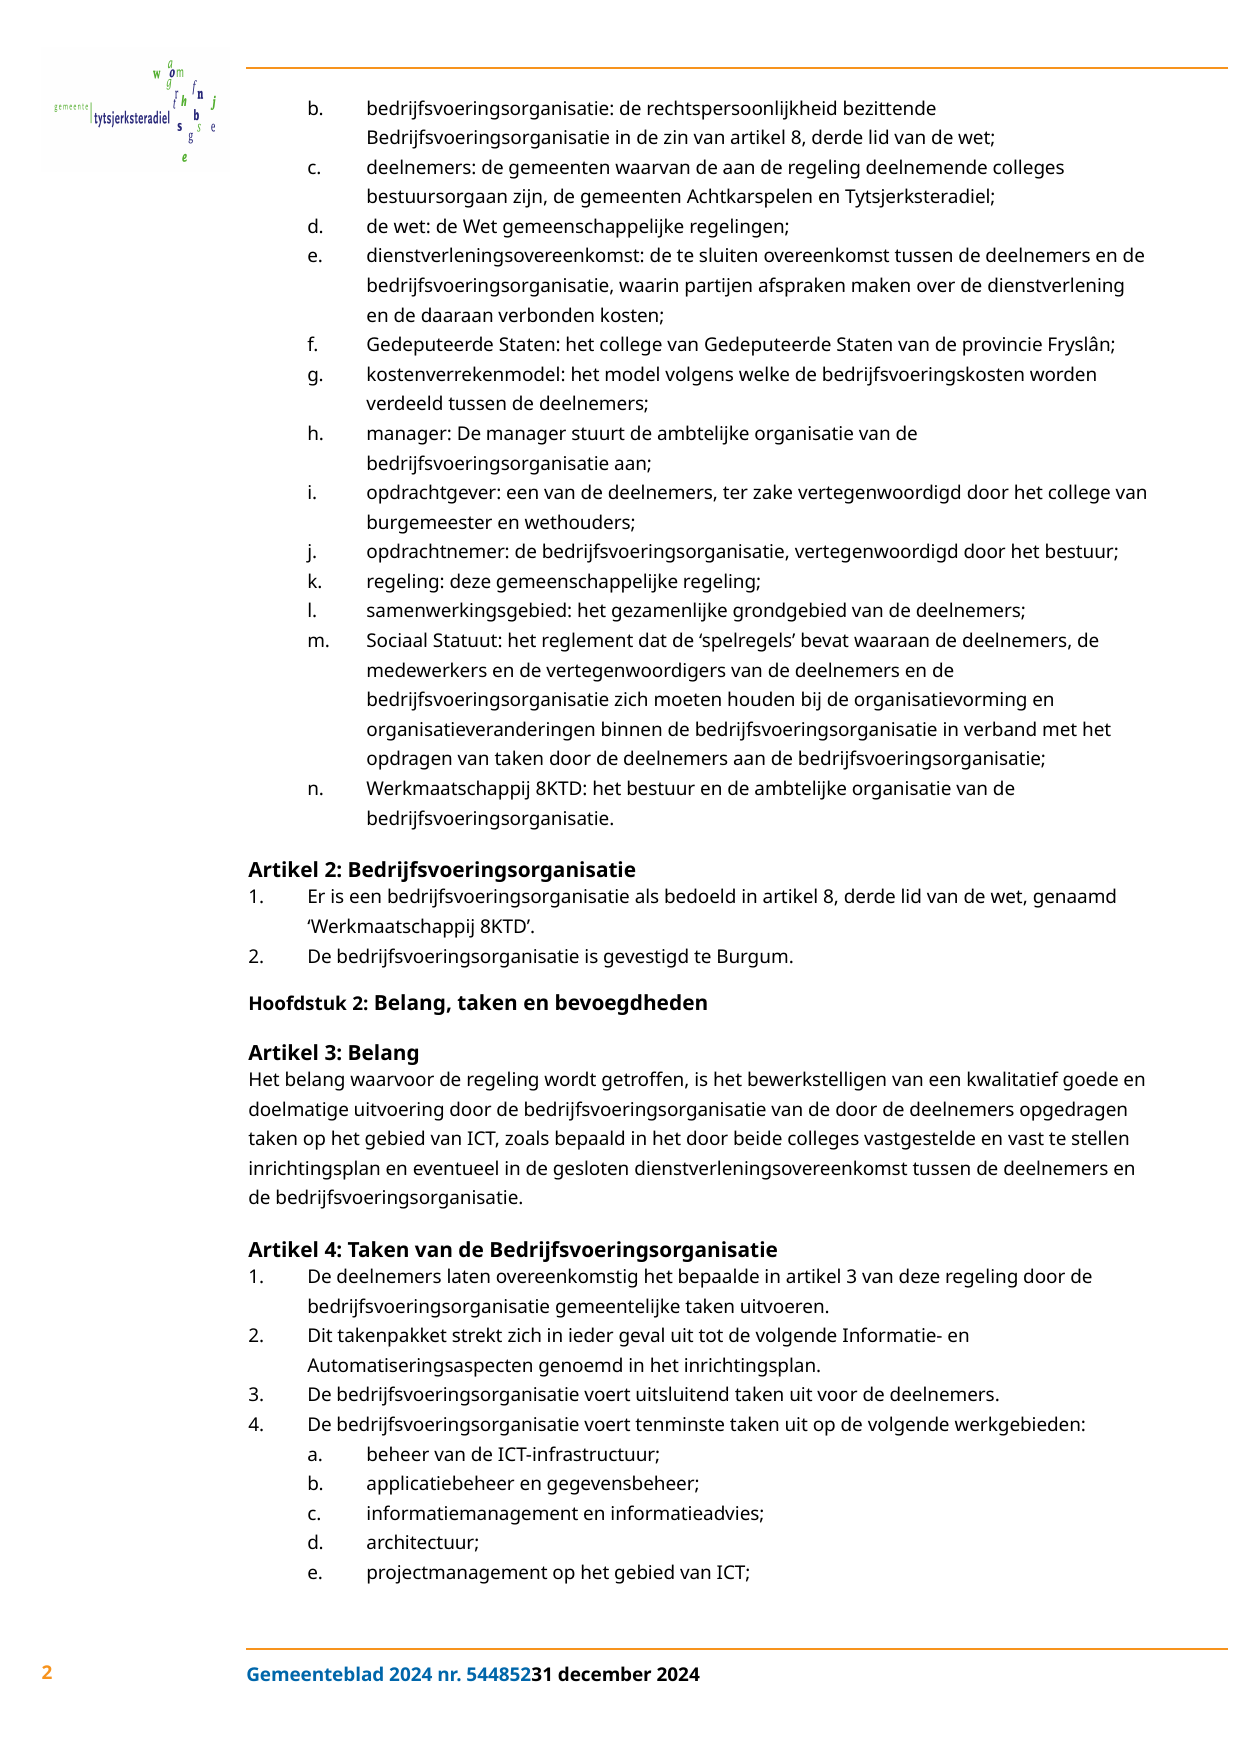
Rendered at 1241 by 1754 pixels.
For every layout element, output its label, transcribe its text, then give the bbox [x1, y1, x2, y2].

list De bedrijfsvoeringsorganisatie voert uitsluitend taken uit voor de deelnemers. [248, 1382, 1152, 1407]
list applicatiebeheer en gegevensbeheer; [307, 1470, 1152, 1496]
list Er is een bedrijfsvoeringsorganisatie als bedoeld in artikel 8, derde lid van de wet, genaamd ‘Werkmaatschappij 8KTD’. [248, 884, 1152, 939]
list de wet: de Wet gemeenschappelijke regelingen; [307, 213, 1152, 239]
list samenwerkingsgebied: het gezamenlijke grondgebied van de deelnemers; [307, 598, 1152, 623]
text Artikel 3: Belang [248, 1038, 1152, 1066]
list deelnemers: de gemeenten waarvan de aan de regeling deelnemende colleges bestuursorgaan zijn, de gemeenten Achtkarspelen en Tytsjerksteradiel; [307, 154, 1152, 209]
text Het belang waarvoor de regeling wordt getroffen, is het bewerkstelligen van een kwalitatief goede en doelmatige uitvoering door de bedrijfsvoeringsorganisatie van de door de deelnemers opgedragen taken op het gebied van ICT, zoals bepaald in het door beide colleges vastgestelde en vast te stellen inrichtingsplan en eventueel in de gesloten dienstverleningsovereenkomst tussen de deelnemers en de bedrijfsvoeringsorganisatie. [248, 1066, 1152, 1210]
text Artikel 2: Bedrijfsvoeringsorganisatie [248, 855, 1152, 884]
list De deelnemers laten overeenkomstig het bepaalde in artikel 3 van deze regeling door de bedrijfsvoeringsorganisatie gemeentelijke taken uitvoeren. [248, 1263, 1152, 1319]
list opdrachtnemer: de bedrijfsvoeringsorganisatie, vertegenwoordigd door het bestuur; [307, 538, 1152, 564]
list bedrijfsvoeringsorganisatie: de rechtspersoonlijkheid bezittende Bedrijfsvoeringsorganisatie in de zin van artikel 8, derde lid van de wet; [307, 95, 1152, 150]
text Artikel 4: Taken van de Bedrijfsvoeringsorganisatie [248, 1235, 1152, 1263]
picture [41, 47, 231, 172]
list dienstverleningsovereenkomst: de te sluiten overeenkomst tussen de deelnemers en de bedrijfsvoeringsorganisatie, waarin partijen afspraken maken over de dienstverlening en de daaraan verbonden kosten; [307, 243, 1152, 328]
list Dit takenpakket strekt zich in ieder geval uit tot de volgende Informatie- en Automatiseringsaspecten genoemd in het inrichtingsplan. [248, 1322, 1152, 1378]
list regeling: deze gemeenschappelijke regeling; [307, 568, 1152, 594]
list De bedrijfsvoeringsorganisatie voert tenminste taken uit op de volgende werkgebieden: [248, 1411, 1152, 1437]
list informatiemanagement en informatieadvies; [307, 1500, 1152, 1526]
list De bedrijfsvoeringsorganisatie is gevestigd te Burgum. [248, 943, 1152, 968]
list Sociaal Statuut: het reglement dat de ‘spelregels’ bevat waaraan de deelnemers, de medewerkers en de vertegenwoordigers van de deelnemers en de bedrijfsvoeringsorganisatie zich moeten houden bij de organisatievorming en organisatieveranderingen binnen de bedrijfsvoeringsorganisatie in verband met het opdragen van taken door de deelnemers aan de bedrijfsvoeringsorganisatie; [307, 627, 1152, 771]
list beheer van de ICT-infrastructuur; [307, 1441, 1152, 1467]
list kostenverrekenmodel: het model volgens welke de bedrijfsvoeringskosten worden verdeeld tussen de deelnemers; [307, 361, 1152, 416]
list manager: De manager stuurt de ambtelijke organisatie van de bedrijfsvoeringsorganisatie aan; [307, 420, 1152, 476]
list Werkmaatschappij 8KTD: het bestuur en de ambtelijke organisatie van de bedrijfsvoeringsorganisatie. [307, 775, 1152, 831]
list Gedeputeerde Staten: het college van Gedeputeerde Staten van de provincie Fryslân; [307, 331, 1152, 357]
text Hoofdstuk 2: Belang, taken en bevoegdheden [248, 988, 1152, 1017]
list opdrachtgever: een van de deelnemers, ter zake vertegenwoordigd door het college van burgemeester en wethouders; [307, 479, 1152, 535]
list architectuur; [307, 1529, 1152, 1555]
list projectmanagement op het gebied van ICT; [307, 1559, 1152, 1585]
